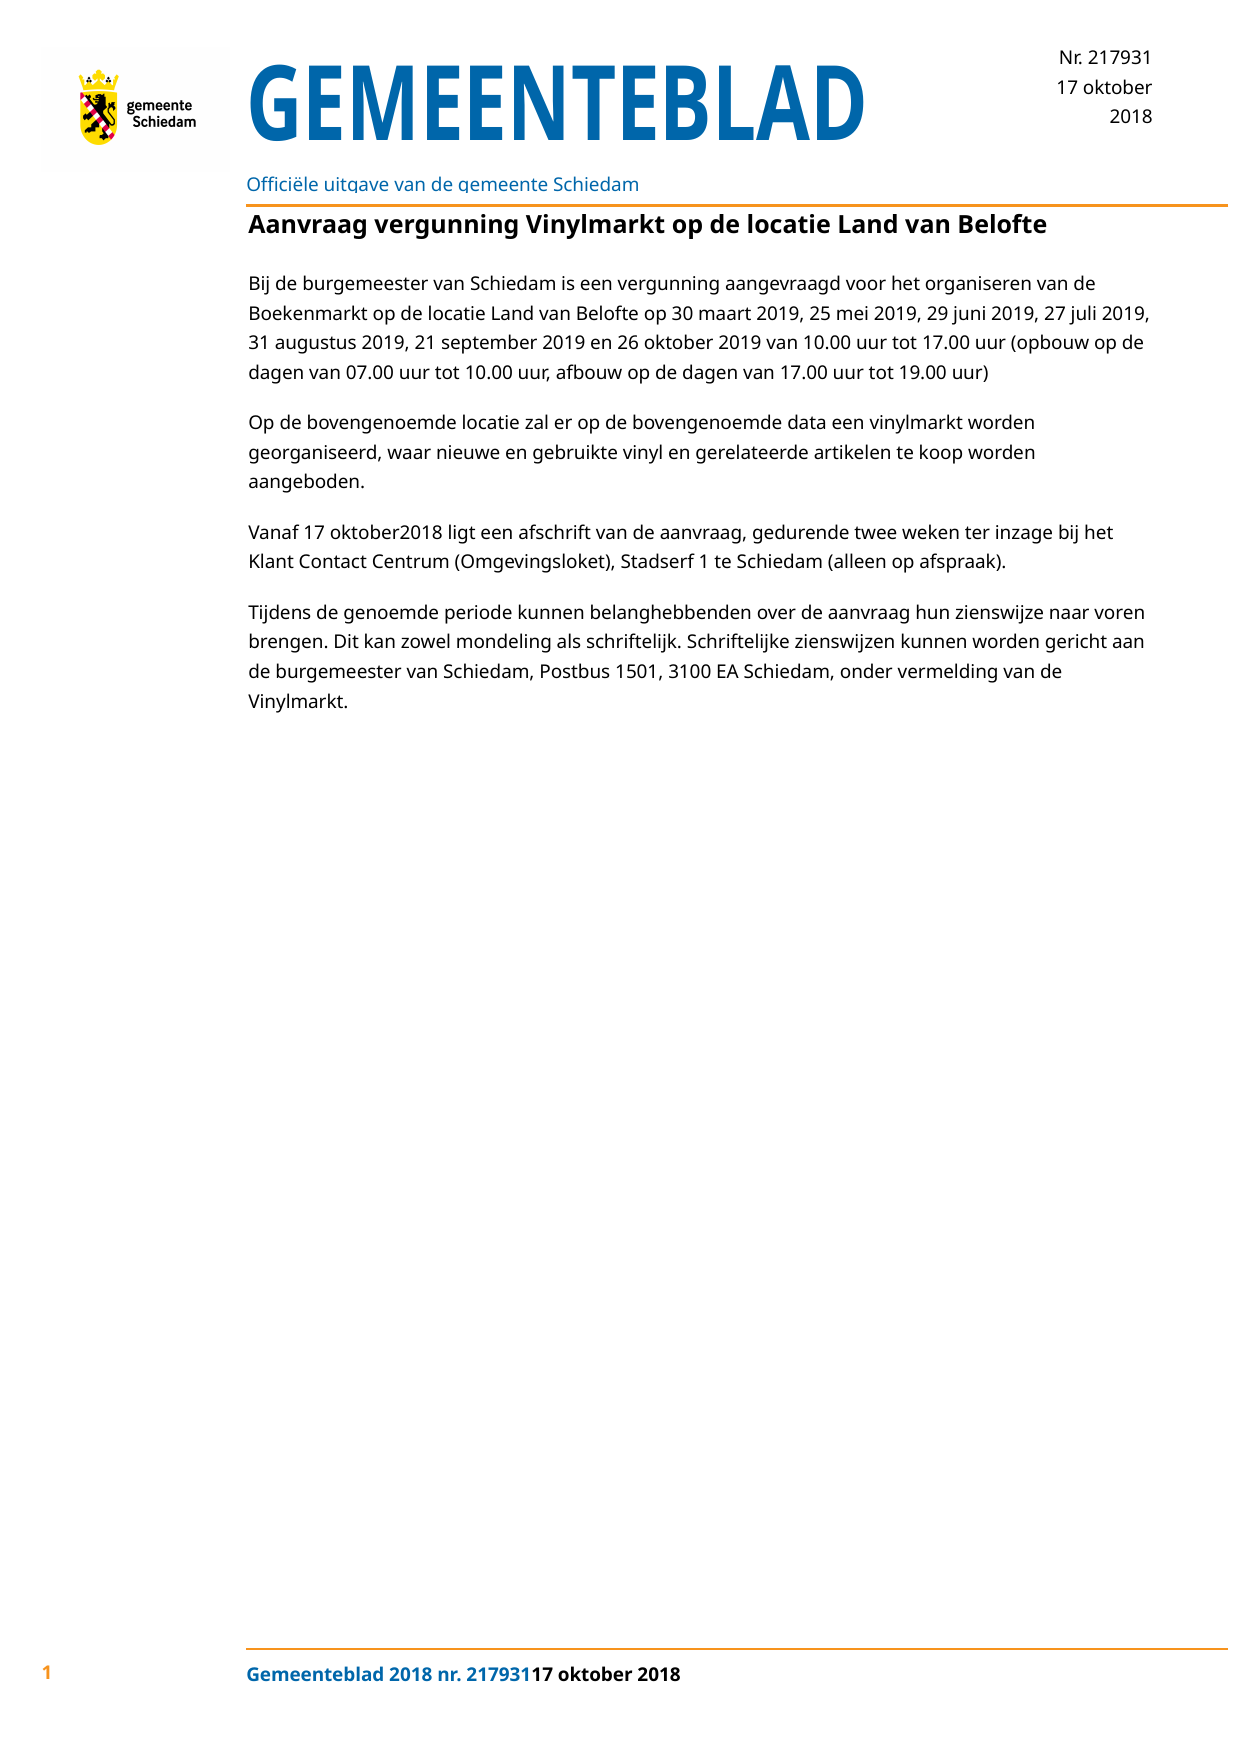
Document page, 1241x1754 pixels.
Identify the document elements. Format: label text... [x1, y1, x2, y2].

picture [41, 47, 231, 172]
text Aanvraag vergunning Vinylmarkt op de locatie Land van Belofte [248, 207, 1152, 241]
text Op de bovengenoemde locatie zal er op de bovengenoemde data een vinylmarkt worden georganiseerd, waar nieuwe en gebruikte vinyl en gerelateerde artikelen te koop worden aangeboden. [248, 409, 1152, 494]
text Tijdens de genoemde periode kunnen belanghebbenden over de aanvraag hun zienswijze naar voren brengen. Dit kan zowel mondeling als schriftelijk. Schriftelijke zienswijzen kunnen worden gericht aan de burgemeester van Schiedam, Postbus 1501, 3100 EA Schiedam, onder vermelding van de Vinylmarkt. [248, 599, 1152, 713]
text Vanaf 17 oktober2018 ligt een afschrift van de aanvraag, gedurende twee weken ter inzage bij het Klant Contact Centrum (Omgevingsloket), Stadserf 1 te Schiedam (alleen op afspraak). [248, 519, 1152, 574]
text Bij de burgemeester van Schiedam is een vergunning aangevraagd voor het organiseren van de Boekenmarkt op de locatie Land van Belofte op 30 maart 2019, 25 mei 2019, 29 juni 2019, 27 juli 2019, 31 augustus 2019, 21 september 2019 en 26 oktober 2019 van 10.00 uur tot 17.00 uur (opbouw op de dagen van 07.00 uur tot 10.00 uur, afbouw op de dagen van 17.00 uur tot 19.00 uur) [248, 270, 1152, 385]
